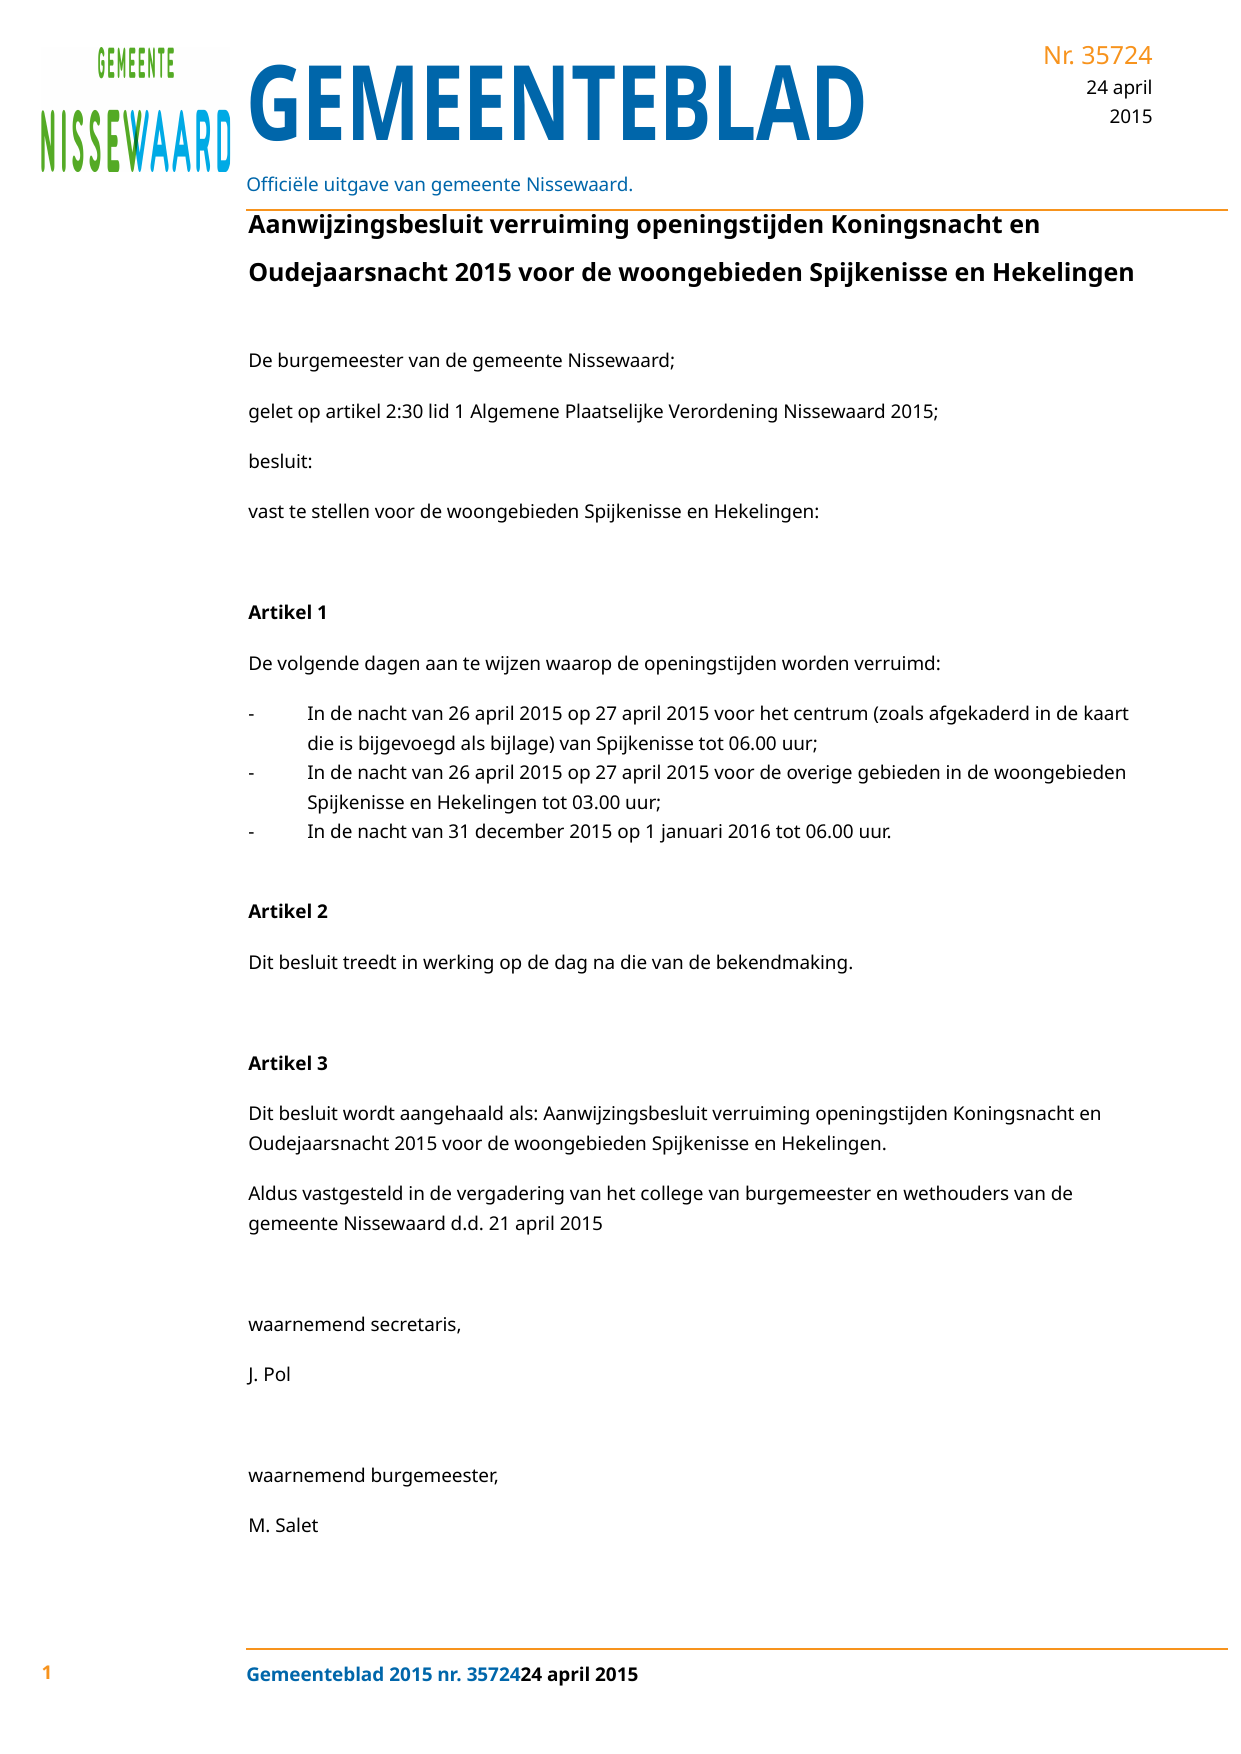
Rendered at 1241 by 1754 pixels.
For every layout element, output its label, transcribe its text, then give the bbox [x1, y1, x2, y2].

text vast te stellen voor de woongebieden Spijkenisse en Hekelingen: [248, 499, 1152, 524]
text waarnemend secretaris, [248, 1311, 1152, 1337]
text gelet op artikel 2:30 lid 1 Algemene Plaatselijke Verordening Nissewaard 2015; [248, 398, 1152, 424]
text Artikel 3 [248, 1050, 1152, 1076]
text De volgende dagen aan te wijzen waarop de openingstijden worden verruimd: [248, 650, 1152, 676]
text besluit: [248, 448, 1152, 474]
picture [154, 157, 165, 172]
text De burgemeester van de gemeente Nissewaard; [248, 347, 1152, 373]
text Dit besluit treedt in werking op de dag na die van de bekendmaking. [248, 949, 1152, 975]
list In de nacht van 26 april 2015 op 27 april 2015 voor het centrum (zoals afgekaderd in de kaart die is bijgevoegd als bijlage) van Spijkenisse tot 06.00 uur; [248, 700, 1152, 756]
list In de nacht van 31 december 2015 op 1 januari 2016 tot 06.00 uur. [248, 819, 1152, 844]
text Dit besluit wordt aangehaald als: Aanwijzingsbesluit verruiming openingstijden Koningsnacht en Oudejaarsnacht 2015 voor de woongebieden Spijkenisse en Hekelingen. [248, 1100, 1152, 1156]
text Aanwijzingsbesluit verruiming openingstijden Koningsnacht en Oudejaarsnacht 2015 voor de woongebieden Spijkenisse en Hekelingen [248, 211, 1152, 288]
picture [41, 47, 231, 172]
picture [222, 122, 227, 160]
picture [200, 151, 206, 172]
text Artikel 1 [248, 599, 1152, 625]
text Aldus vastgesteld in de vergadering van het college van burgemeester en wethouders van de gemeente Nissewaard d.d. 21 april 2015 [248, 1180, 1152, 1236]
text M. Salet [248, 1512, 1152, 1538]
text J. Pol [248, 1361, 1152, 1387]
picture [176, 157, 187, 172]
text waarnemend burgemeester, [248, 1462, 1152, 1488]
text Artikel 2 [248, 899, 1152, 924]
picture [201, 122, 206, 138]
list In de nacht van 26 april 2015 op 27 april 2015 voor de overige gebieden in de woongebieden Spijkenisse en Hekelingen tot 03.00 uur; [248, 759, 1152, 815]
